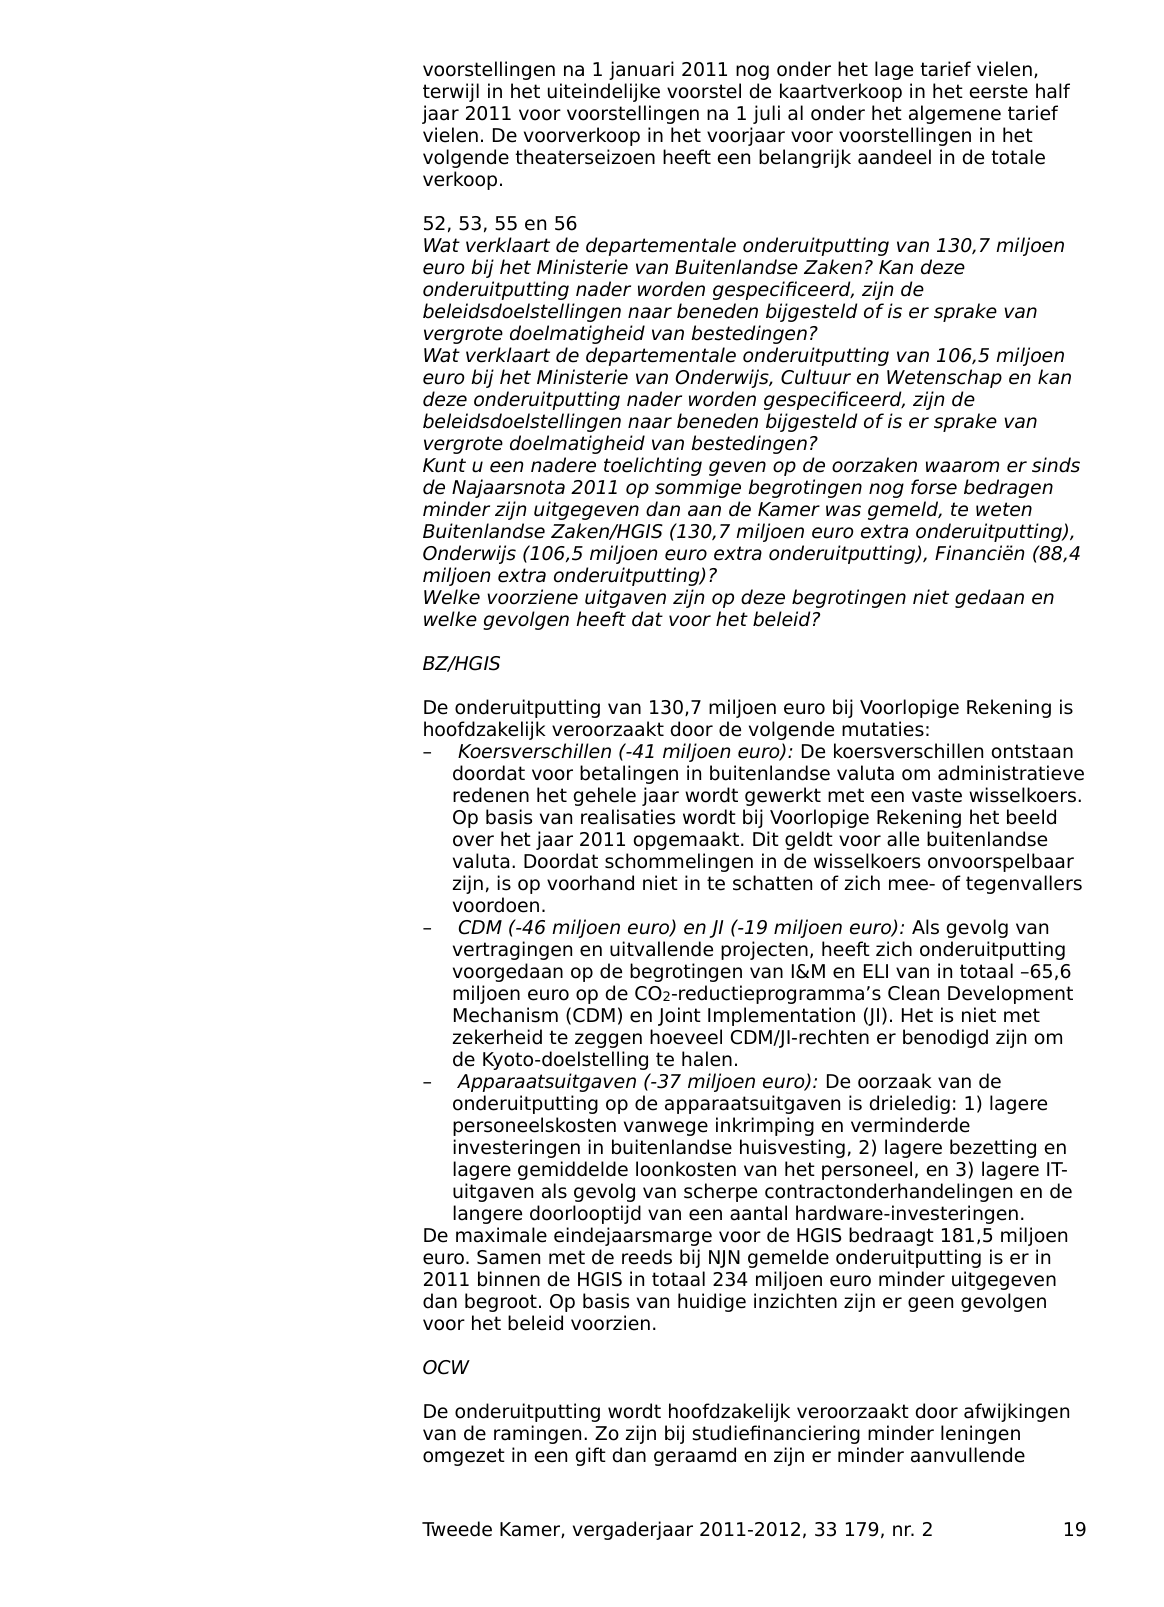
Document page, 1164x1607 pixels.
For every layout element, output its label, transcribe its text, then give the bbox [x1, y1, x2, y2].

text Wat verklaart de departementale onderuitputting van 106,5 miljoen euro bij het Ministerie van Onderwijs, Cultuur en Wetenschap en kan deze onderuitputting nader worden gespecificeerd, zijn de beleidsdoelstellingen naar beneden bijgesteld of is er sprake van vergrote doelmatigheid van bestedingen? [422, 345, 1087, 455]
text De onderuitputting van 130,7 miljoen euro bij Voorlopige Rekening is hoofdzakelijk veroorzaakt door de volgende mutaties: [422, 697, 1087, 741]
text – Apparaatsuitgaven (-37 miljoen euro): De oorzaak van de onderuitputting op de apparaatsuitgaven is drieledig: 1) lagere personeelskosten vanwege inkrimping en verminderde investeringen in buitenlandse huisvesting, 2) lagere bezetting en lagere gemiddelde loonkosten van het personeel, en 3) lagere IT-uitgaven als gevolg van scherpe contractonderhandelingen en de langere doorlooptijd van een aantal hardware-investeringen. [422, 1071, 1087, 1224]
text – CDM (-46 miljoen euro) en JI (-19 miljoen euro): Als gevolg van vertragingen en uitvallende projecten, heeft zich onderuitputting voorgedaan op de begrotingen van I&M en ELI van in totaal –65,6 miljoen euro op de CO2-reductieprogramma’s Clean Development Mechanism (CDM) en Joint Implementation (JI). Het is niet met zekerheid te zeggen hoeveel CDM/JI-rechten er benodigd zijn om de Kyoto-doelstelling te halen. [422, 917, 1087, 1071]
text 52, 53, 55 en 56 [422, 213, 1087, 235]
subtitle OCW [422, 1357, 1087, 1379]
text – Koersverschillen (-41 miljoen euro): De koersverschillen ontstaan doordat voor betalingen in buitenlandse valuta om administratieve redenen het gehele jaar wordt gewerkt met een vaste wisselkoers. Op basis van realisaties wordt bij Voorlopige Rekening het beeld over het jaar 2011 opgemaakt. Dit geldt voor alle buitenlandse valuta. Doordat schommelingen in de wisselkoers onvoorspelbaar zijn, is op voorhand niet in te schatten of zich mee- of tegenvallers voordoen. [422, 741, 1087, 917]
text Kunt u een nadere toelichting geven op de oorzaken waarom er sinds de Najaarsnota 2011 op sommige begrotingen nog forse bedragen minder zijn uitgegeven dan aan de Kamer was gemeld, te weten Buitenlandse Zaken/HGIS (130,7 miljoen euro extra onderuitputting), Onderwijs (106,5 miljoen euro extra onderuitputting), Financiën (88,4 miljoen extra onderuitputting)? [422, 455, 1087, 587]
text De maximale eindejaarsmarge voor de HGIS bedraagt 181,5 miljoen euro. Samen met de reeds bij NJN gemelde onderuitputting is er in 2011 binnen de HGIS in totaal 234 miljoen euro minder uitgegeven dan begroot. Op basis van huidige inzichten zijn er geen gevolgen voor het beleid voorzien. [422, 1224, 1087, 1334]
subtitle BZ/HGIS [422, 653, 1087, 675]
text De onderuitputting wordt hoofdzakelijk veroorzaakt door afwijkingen van de ramingen. Zo zijn bij studiefinanciering minder leningen omgezet in een gift dan geraamd en zijn er minder aanvullende [422, 1401, 1087, 1467]
text voorstellingen na 1 januari 2011 nog onder het lage tarief vielen, terwijl in het uiteindelijke voorstel de kaartverkoop in het eerste half jaar 2011 voor voorstellingen na 1 juli al onder het algemene tarief vielen. De voorverkoop in het voorjaar voor voorstellingen in het volgende theaterseizoen heeft een belangrijk aandeel in de totale verkoop. [422, 59, 1087, 191]
text Wat verklaart de departementale onderuitputting van 130,7 miljoen euro bij het Ministerie van Buitenlandse Zaken? Kan deze onderuitputting nader worden gespecificeerd, zijn de beleidsdoelstellingen naar beneden bijgesteld of is er sprake van vergrote doelmatigheid van bestedingen? [422, 235, 1087, 345]
text Welke voorziene uitgaven zijn op deze begrotingen niet gedaan en welke gevolgen heeft dat voor het beleid? [422, 587, 1087, 631]
